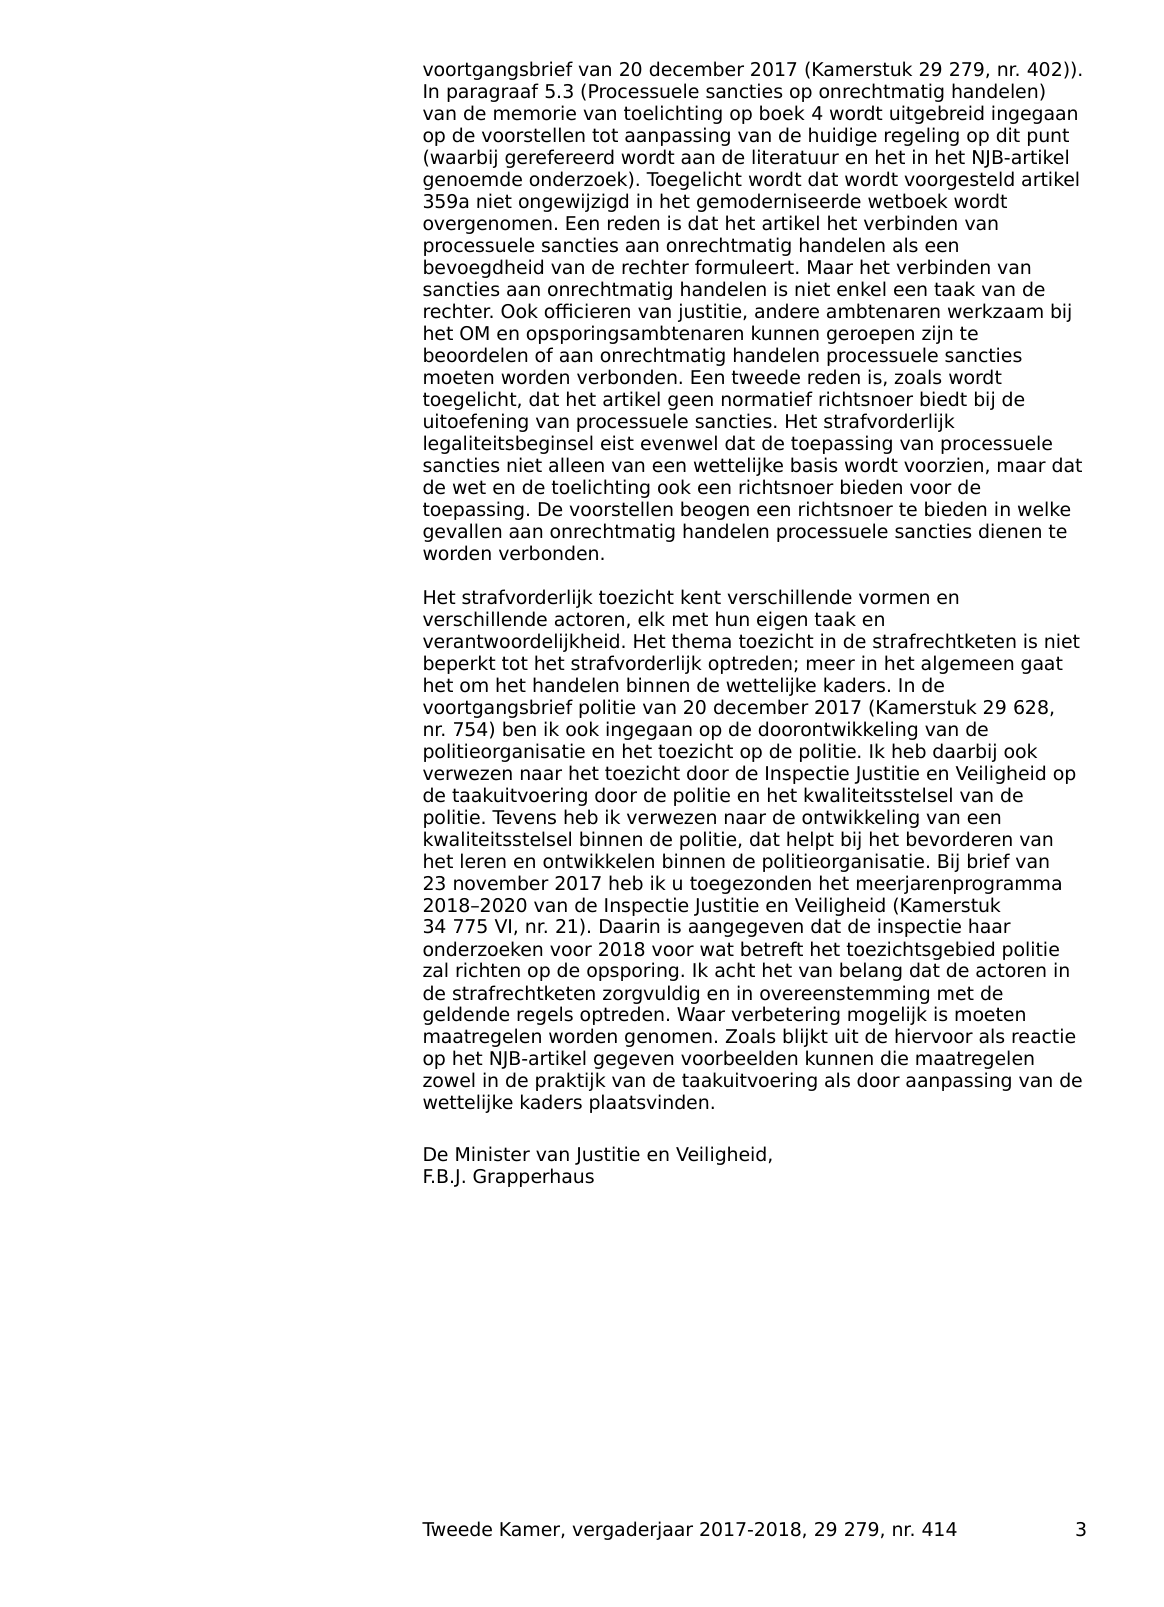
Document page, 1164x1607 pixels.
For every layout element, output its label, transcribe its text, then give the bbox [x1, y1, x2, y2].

text Het strafvorderlijk toezicht kent verschillende vormen en verschillende actoren, elk met hun eigen taak en verantwoordelijkheid. Het thema toezicht in de strafrechtketen is niet beperkt tot het strafvorderlijk optreden; meer in het algemeen gaat het om het handelen binnen de wettelijke kaders. In de voortgangsbrief politie van 20 december 2017 (Kamerstuk 29 628, nr. 754) ben ik ook ingegaan op de doorontwikkeling van de politieorganisatie en het toezicht op de politie. Ik heb daarbij ook verwezen naar het toezicht door de Inspectie Justitie en Veiligheid op de taakuitvoering door de politie en het kwaliteitsstelsel van de politie. Tevens heb ik verwezen naar de ontwikkeling van een kwaliteitsstelsel binnen de politie, dat helpt bij het bevorderen van het leren en ontwikkelen binnen de politieorganisatie. Bij brief van 23 november 2017 heb ik u toegezonden het meerjarenprogramma 2018–2020 van de Inspectie Justitie en Veiligheid (Kamerstuk 34 775 VI, nr. 21). Daarin is aangegeven dat de inspectie haar onderzoeken voor 2018 voor wat betreft het toezichtsgebied politie zal richten op de opsporing. Ik acht het van belang dat de actoren in de strafrechtketen zorgvuldig en in overeenstemming met de geldende regels optreden. Waar verbetering mogelijk is moeten maatregelen worden genomen. Zoals blijkt uit de hiervoor als reactie op het NJB-artikel gegeven voorbeelden kunnen die maatregelen zowel in de praktijk van de taakuitvoering als door aanpassing van de wettelijke kaders plaatsvinden. [422, 587, 1087, 1114]
text voortgangsbrief van 20 december 2017 (Kamerstuk 29 279, nr. 402)). In paragraaf 5.3 (Processuele sancties op onrechtmatig handelen) van de memorie van toelichting op boek 4 wordt uitgebreid ingegaan op de voorstellen tot aanpassing van de huidige regeling op dit punt (waarbij gerefereerd wordt aan de literatuur en het in het NJB-artikel genoemde onderzoek). Toegelicht wordt dat wordt voorgesteld artikel 359a niet ongewijzigd in het gemoderniseerde wetboek wordt overgenomen. Een reden is dat het artikel het verbinden van processuele sancties aan onrechtmatig handelen als een bevoegdheid van de rechter formuleert. Maar het verbinden van sancties aan onrechtmatig handelen is niet enkel een taak van de rechter. Ook officieren van justitie, andere ambtenaren werkzaam bij het OM en opsporingsambtenaren kunnen geroepen zijn te beoordelen of aan onrechtmatig handelen processuele sancties moeten worden verbonden. Een tweede reden is, zoals wordt toegelicht, dat het artikel geen normatief richtsnoer biedt bij de uitoefening van processuele sancties. Het strafvorderlijk legaliteitsbeginsel eist evenwel dat de toepassing van processuele sancties niet alleen van een wettelijke basis wordt voorzien, maar dat de wet en de toelichting ook een richtsnoer bieden voor de toepassing. De voorstellen beogen een richtsnoer te bieden in welke gevallen aan onrechtmatig handelen processuele sancties dienen te worden verbonden. [422, 59, 1087, 564]
text De Minister van Justitie en Veiligheid, F.B.J. Grapperhaus [422, 1144, 1087, 1188]
